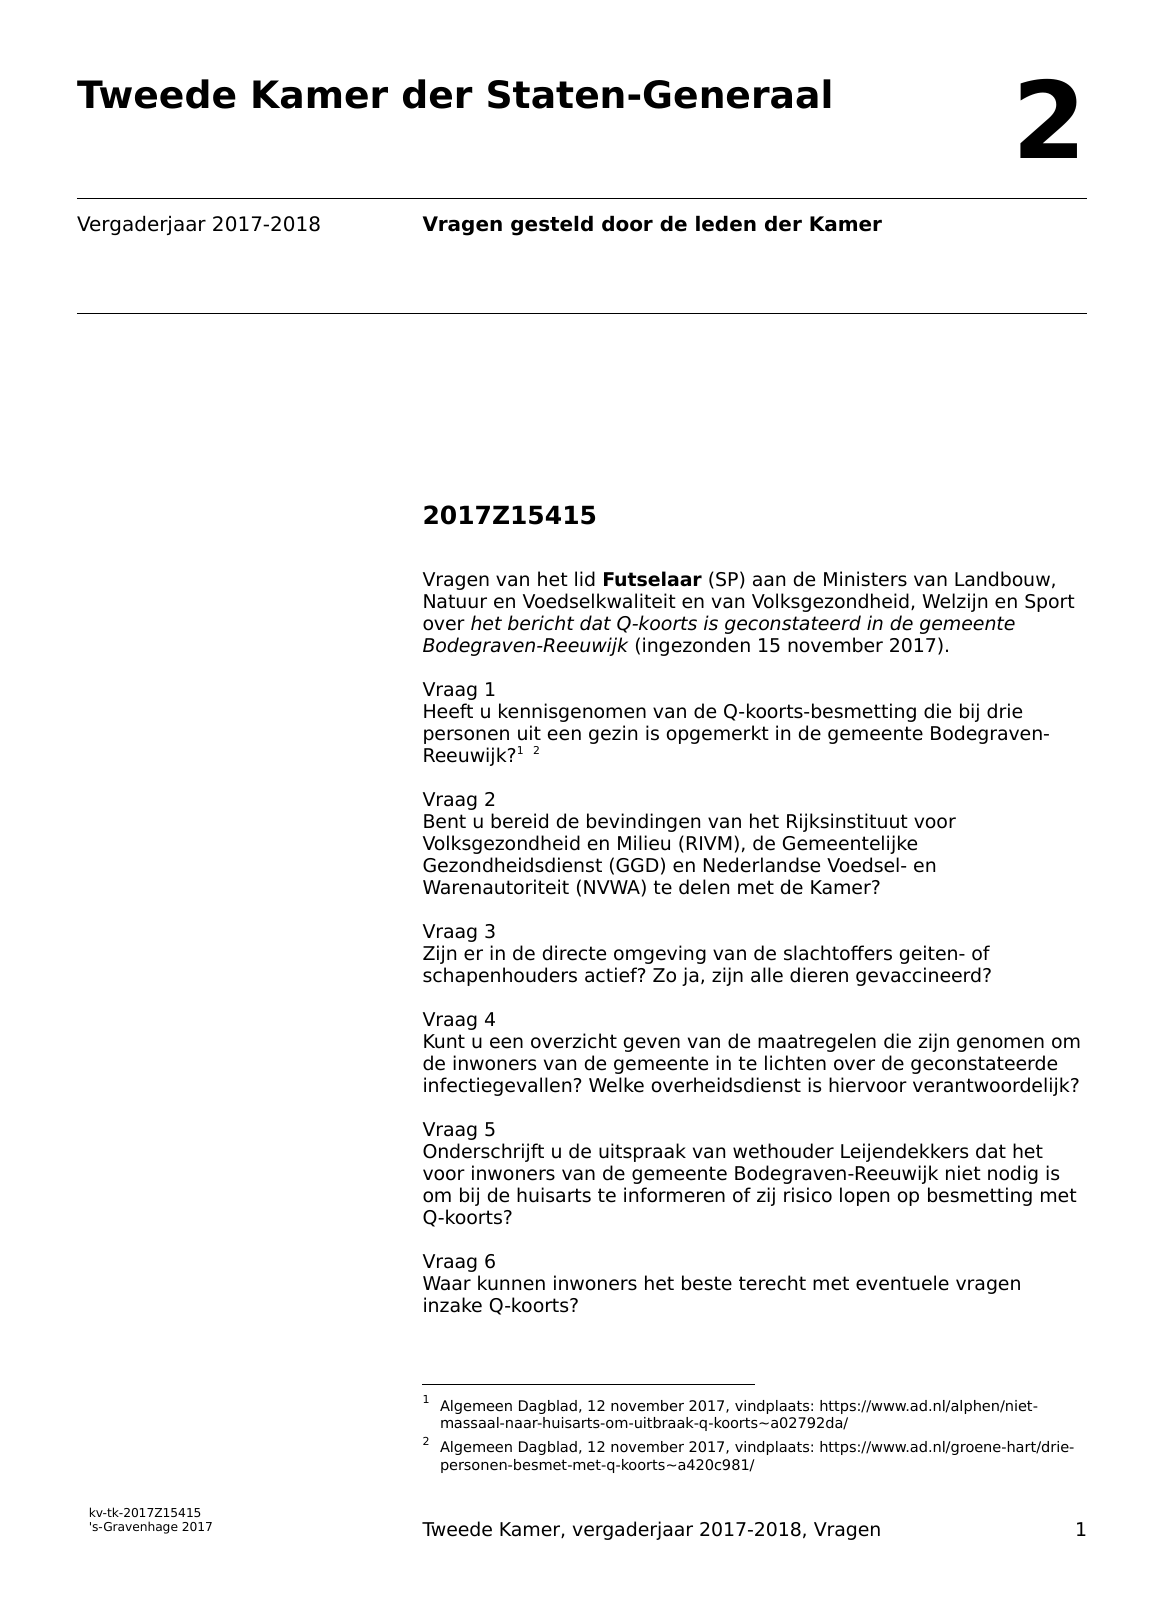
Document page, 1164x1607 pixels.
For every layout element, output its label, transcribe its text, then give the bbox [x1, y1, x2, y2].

text Vraag 5 [422, 1119, 1087, 1141]
text Kunt u een overzicht geven van de maatregelen die zijn genomen om de inwoners van de gemeente in te lichten over de geconstateerde infectiegevallen? Welke overheidsdienst is hiervoor verantwoordelijk? [422, 1031, 1087, 1097]
text Vraag 3 [422, 921, 1087, 943]
text Heeft u kennisgenomen van de Q-koorts-besmetting die bij drie personen uit een gezin is opgemerkt in de gemeente Bodegraven-Reeuwijk? [422, 701, 1087, 767]
text Vraag 6 [422, 1251, 1087, 1273]
text kv-tk-2017Z15415 [88, 1506, 323, 1520]
text Zijn er in de directe omgeving van de slachtoffers geiten- of schapenhouders actief? Zo ja, zijn alle dieren gevaccineerd? [422, 943, 1087, 987]
table_cell Vragen gesteld door de leden der Kamer [422, 199, 1087, 313]
text Bent u bereid de bevindingen van het Rijksinstituut voor Volksgezondheid en Milieu (RIVM), de Gemeentelijke Gezondheidsdienst (GGD) en Nederlandse Voedsel- en Warenautoriteit (NVWA) te delen met de Kamer? [422, 811, 1087, 899]
table_cell Vergaderjaar 2017-2018 [77, 199, 422, 313]
text Onderschrijft u de uitspraak van wethouder Leijendekkers dat het voor inwoners van de gemeente Bodegraven-Reeuwijk niet nodig is om bij de huisarts te informeren of zij risico lopen op besmetting met Q-koorts? [422, 1141, 1087, 1229]
table_header 2 [886, 59, 1087, 198]
text Vragen van het lid Futselaar (SP) aan de Ministers van Landbouw, Natuur en Voedselkwaliteit en van Volksgezondheid, Welzijn en Sport over het bericht dat Q-koorts is geconstateerd in de gemeente Bodegraven-Reeuwijk (ingezonden 15 november 2017). [422, 569, 1087, 657]
text 2017Z15415 [422, 501, 1087, 531]
text Vraag 1 [422, 679, 1087, 701]
text Waar kunnen inwoners het beste terecht met eventuele vragen inzake Q-koorts? [422, 1273, 1087, 1317]
text Algemeen Dagblad, 12 november 2017, vindplaats: https://www.ad.nl/alphen/niet-massaal-naar-huisarts-om-uitbraak-q-koorts~a02792da/ [422, 1393, 1087, 1432]
table_header Tweede Kamer der Staten-Generaal [77, 59, 886, 198]
text Algemeen Dagblad, 12 november 2017, vindplaats: https://www.ad.nl/groene-hart/drie-personen-besmet-met-q-koorts~a420c981/ [422, 1435, 1087, 1474]
text Vraag 4 [422, 1009, 1087, 1031]
text Vraag 2 [422, 789, 1087, 811]
text 's-Gravenhage 2017 [88, 1520, 323, 1534]
